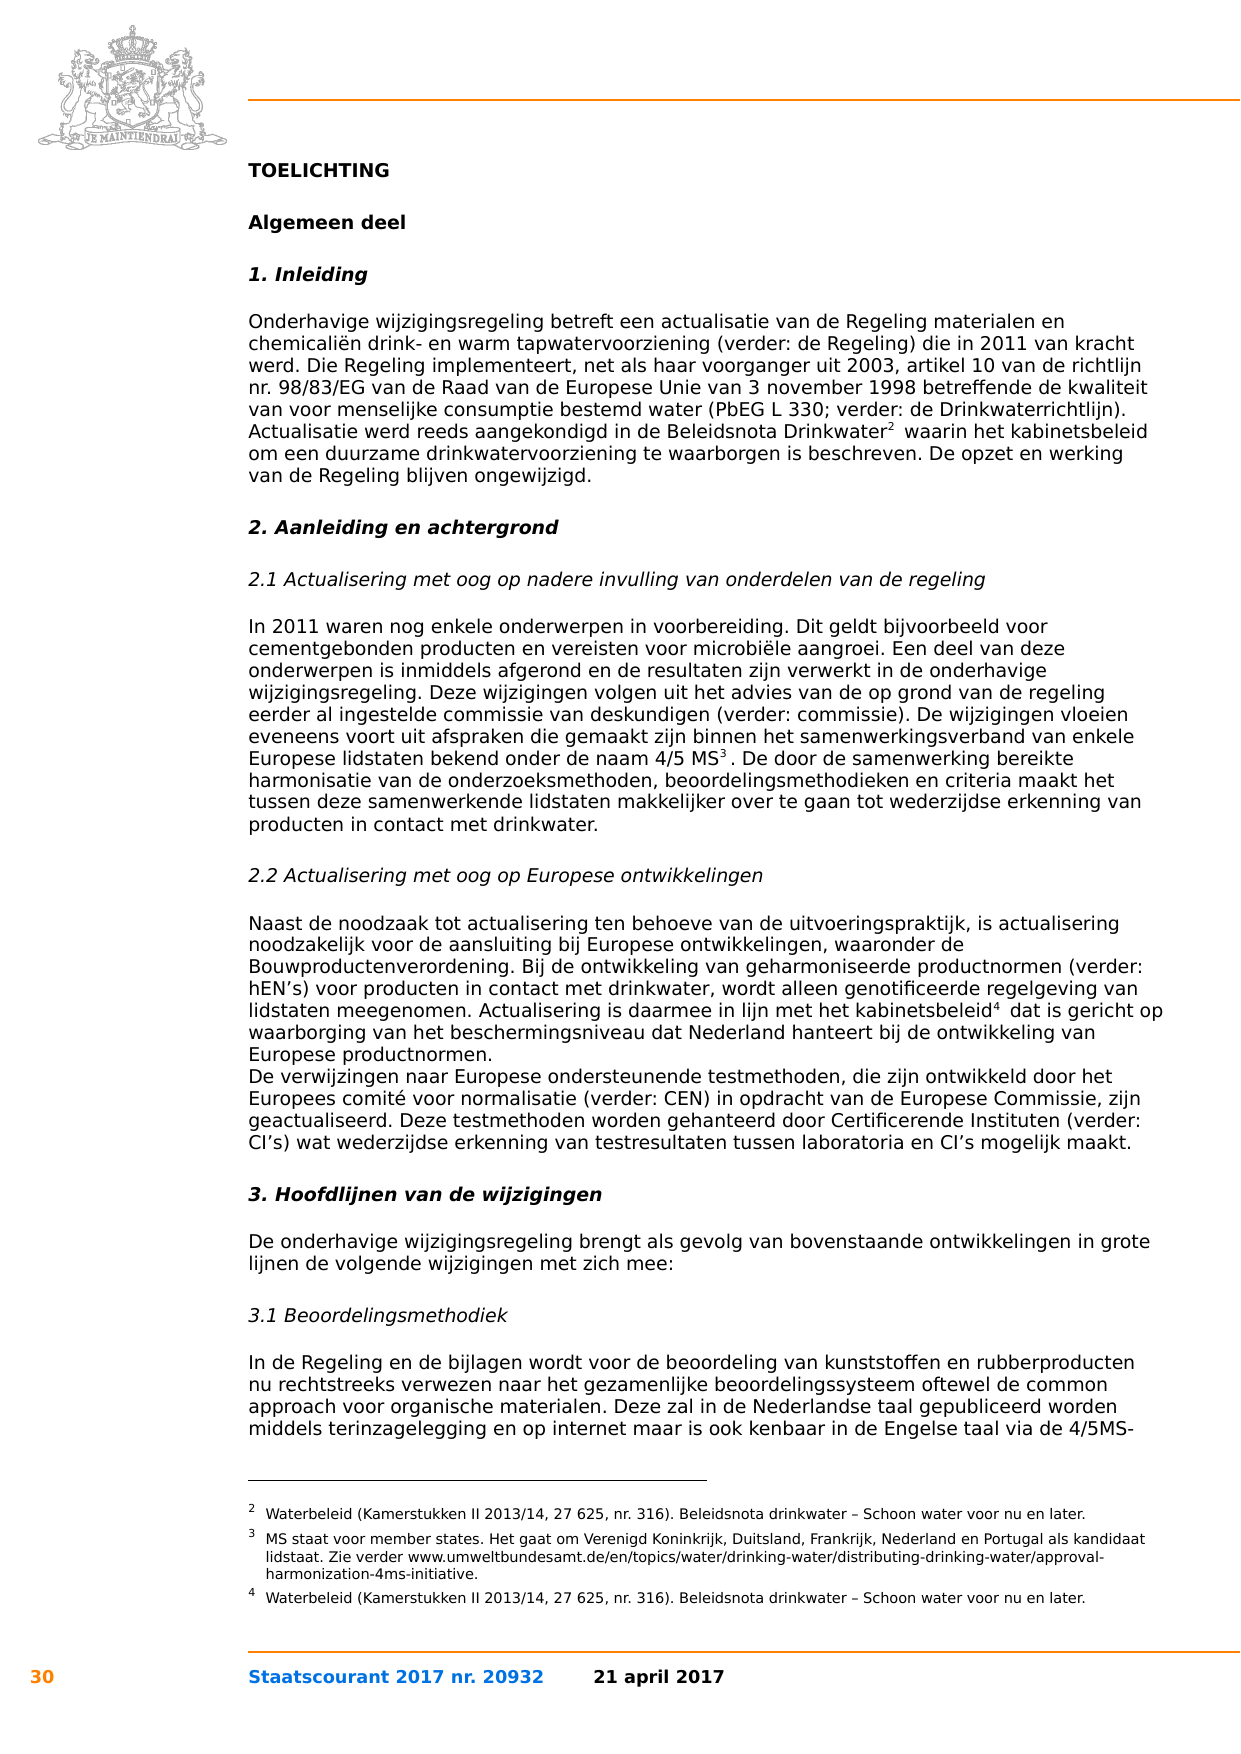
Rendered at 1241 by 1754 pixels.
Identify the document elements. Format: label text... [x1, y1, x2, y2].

text Naast de noodzaak tot actualisering ten behoeve van de uitvoeringspraktijk, is actualisering noodzakelijk voor de aansluiting bij Europese ontwikkelingen, waaronder de Bouwproductenverordening. Bij de ontwikkeling van geharmoniseerde productnormen (verder: hEN’s) voor producten in contact met drinkwater, wordt alleen genotificeerde regelgeving van lidstaten meegenomen. Actualisering is daarmee in lijn met het kabinetsbeleid dat is gericht op waarborging van het beschermingsniveau dat Nederland hanteert bij de ontwikkeling van Europese productnormen. [248, 912, 1163, 1066]
text MS staat voor member states. Het gaat om Verenigd Koninkrijk, Duitsland, Frankrijk, Nederland en Portugal als kandidaat lidstaat. Zie verder www.umweltbundesamt.de/en/topics/water/drinking-water/distributing-drinking-water/approval-harmonization-4ms-initiative. [248, 1527, 1163, 1583]
text Onderhavige wijzigingsregeling betreft een actualisatie van de Regeling materialen en chemicaliën drink- en warm tapwatervoorziening (verder: de Regeling) die in 2011 van kracht werd. Die Regeling implementeert, net als haar voorganger uit 2003, artikel 10 van de richtlijn nr. 98/83/EG van de Raad van de Europese Unie van 3 november 1998 betreffende de kwaliteit van voor menselijke consumptie bestemd water (PbEG L 330; verder: de Drinkwaterrichtlijn). Actualisatie werd reeds aangekondigd in de Beleidsnota Drinkwater waarin het kabinetsbeleid om een duurzame drinkwatervoorziening te waarborgen is beschreven. De opzet en werking van de Regeling blijven ongewijzigd. [248, 311, 1163, 487]
subtitle 3. Hoofdlijnen van de wijzigingen [248, 1184, 1163, 1206]
subtitle 2.1 Actualisering met oog op nadere invulling van onderdelen van de regeling [248, 569, 1163, 591]
text Waterbeleid (Kamerstukken II 2013/14, 27 625, nr. 316). Beleidsnota drinkwater – Schoon water voor nu en later. [248, 1586, 1163, 1608]
subtitle 2.2 Actualisering met oog op Europese ontwikkelingen [248, 865, 1163, 887]
subtitle Algemeen deel [248, 212, 1163, 234]
picture [38, 25, 227, 150]
subtitle 2. Aanleiding en achtergrond [248, 517, 1163, 539]
text Waterbeleid (Kamerstukken II 2013/14, 27 625, nr. 316). Beleidsnota drinkwater – Schoon water voor nu en later. [248, 1502, 1163, 1524]
text In de Regeling en de bijlagen wordt voor de beoordeling van kunststoffen en rubberproducten nu rechtstreeks verwezen naar het gezamenlijke beoordelingssysteem oftewel de common approach voor organische materialen. Deze zal in de Nederlandse taal gepubliceerd worden middels terinzagelegging en op internet maar is ook kenbaar in de Engelse taal via de 4/5MS- [248, 1352, 1163, 1440]
subtitle 1. Inleiding [248, 264, 1163, 286]
subtitle 3.1 Beoordelingsmethodiek [248, 1305, 1163, 1327]
text De verwijzingen naar Europese ondersteunende testmethoden, die zijn ontwikkeld door het Europees comité voor normalisatie (verder: CEN) in opdracht van de Europese Commissie, zijn geactualiseerd. Deze testmethoden worden gehanteerd door Certificerende Instituten (verder: CI’s) wat wederzijdse erkenning van testresultaten tussen laboratoria en CI’s mogelijk maakt. [248, 1066, 1163, 1154]
text De onderhavige wijzigingsregeling brengt als gevolg van bovenstaande ontwikkelingen in grote lijnen de volgende wijzigingen met zich mee: [248, 1231, 1163, 1275]
text In 2011 waren nog enkele onderwerpen in voorbereiding. Dit geldt bijvoorbeeld voor cementgebonden producten en vereisten voor microbiële aangroei. Een deel van deze onderwerpen is inmiddels afgerond en de resultaten zijn verwerkt in de onderhavige wijzigingsregeling. Deze wijzigingen volgen uit het advies van de op grond van de regeling eerder al ingestelde commissie van deskundigen (verder: commissie). De wijzigingen vloeien eveneens voort uit afspraken die gemaakt zijn binnen het samenwerkingsverband van enkele Europese lidstaten bekend onder de naam 4/5 MS. De door de samenwerking bereikte harmonisatie van de onderzoeksmethoden, beoordelingsmethodieken en criteria maakt het tussen deze samenwerkende lidstaten makkelijker over te gaan tot wederzijdse erkenning van producten in contact met drinkwater. [248, 616, 1163, 835]
subtitle TOELICHTING [248, 160, 1163, 182]
